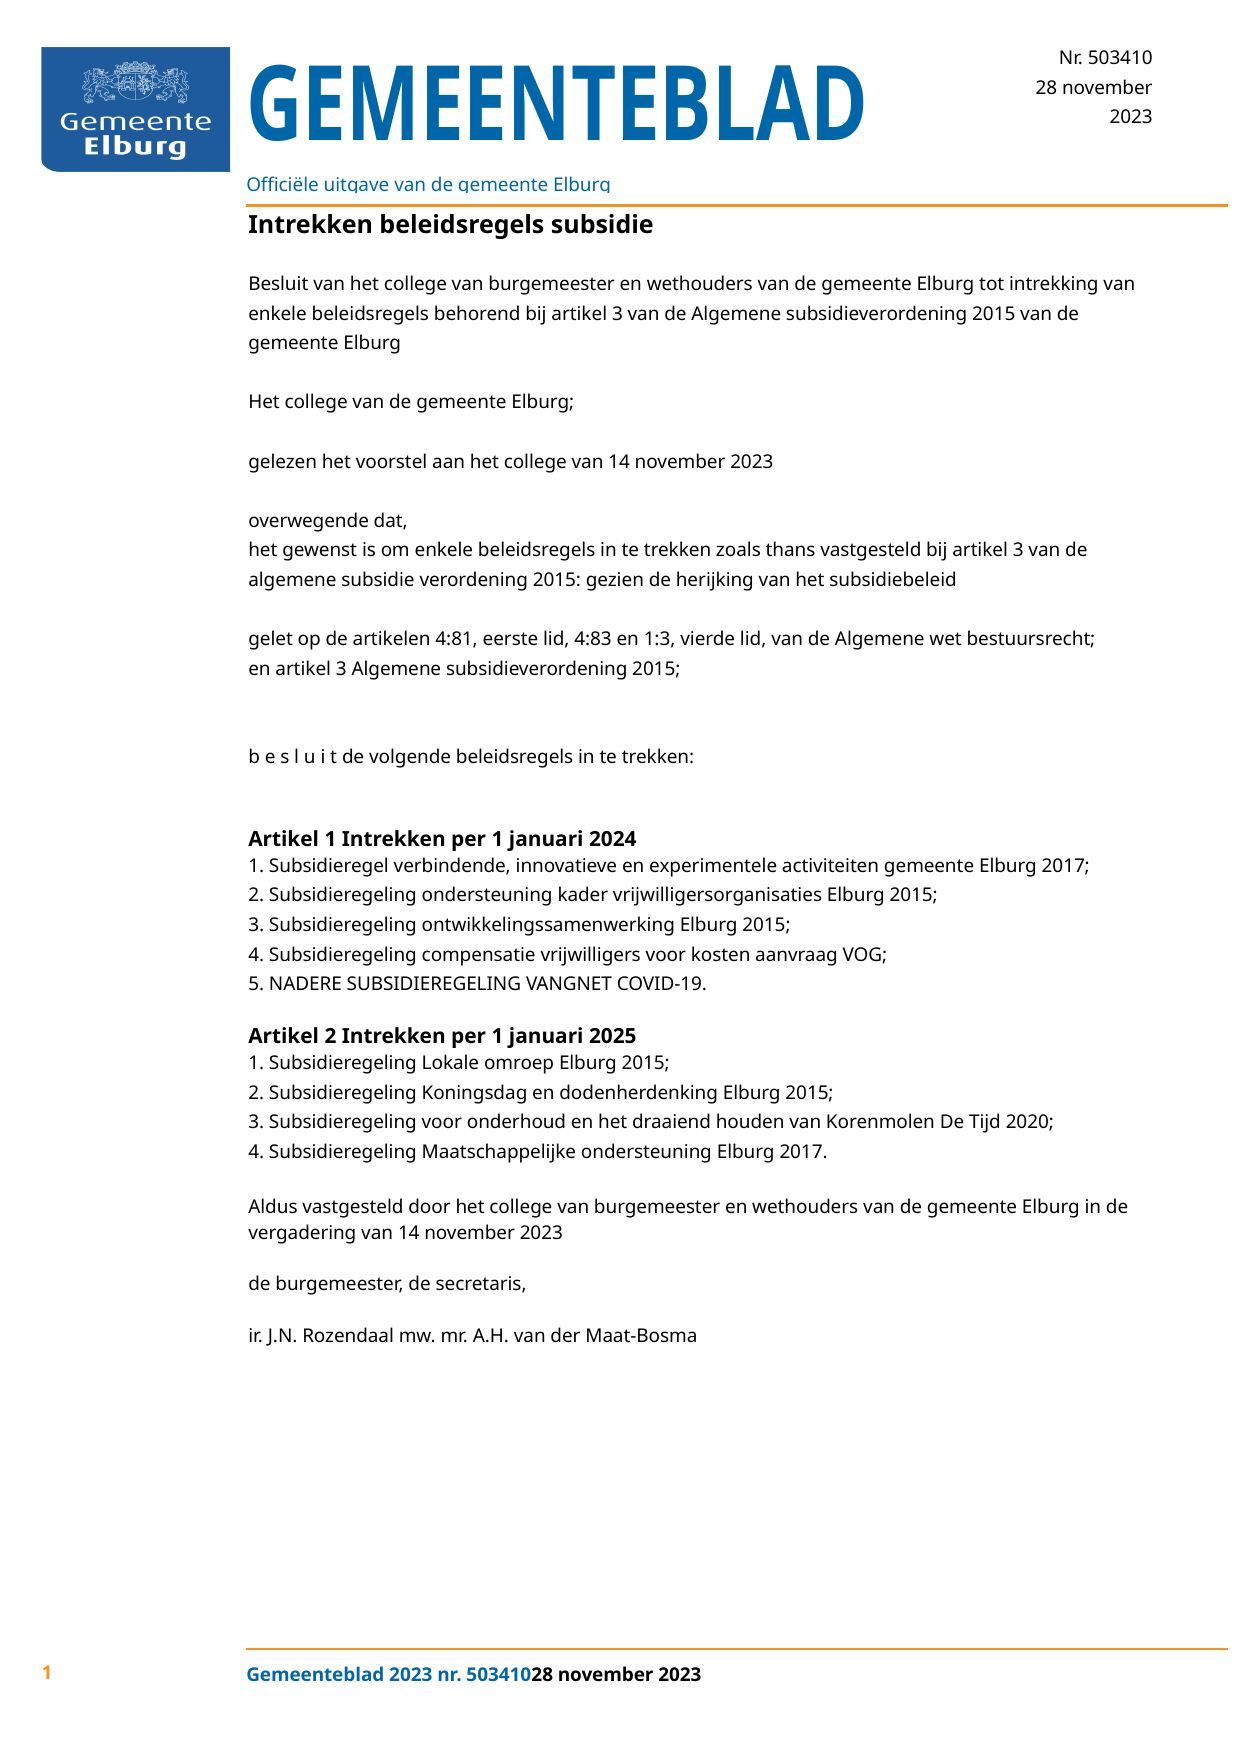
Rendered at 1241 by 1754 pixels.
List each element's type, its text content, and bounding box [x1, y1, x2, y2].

text 4. Subsidieregeling Maatschappelijke ondersteuning Elburg 2017. [248, 1138, 1152, 1164]
text Het college van de gemeente Elburg; [248, 389, 1152, 414]
text b e s l u i t de volgende beleidsregels in te trekken: [248, 744, 1152, 769]
text 2. Subsidieregeling Koningsdag en dodenherdenking Elburg 2015; [248, 1079, 1152, 1104]
text gelezen het voorstel aan het college van 14 november 2023 [248, 448, 1152, 473]
text Aldus vastgesteld door het college van burgemeester en wethouders van de gemeente Elburg in de vergadering van 14 november 2023 [248, 1193, 1152, 1245]
text 4. Subsidieregeling compensatie vrijwilligers voor kosten aanvraag VOG; [248, 941, 1152, 967]
text 1. Subsidieregel verbindende, innovatieve en experimentele activiteiten gemeente Elburg 2017; [248, 852, 1152, 878]
text de burgemeester, de secretaris, [248, 1271, 1152, 1296]
text 5. NADERE SUBSIDIEREGELING VANGNET COVID-19. [248, 970, 1152, 996]
text Artikel 1 Intrekken per 1 januari 2024 [248, 824, 1152, 852]
text 1. Subsidieregeling Lokale omroep Elburg 2015; [248, 1049, 1152, 1075]
text Artikel 2 Intrekken per 1 januari 2025 [248, 1021, 1152, 1049]
text overwegende dat, [248, 507, 1152, 533]
text 3. Subsidieregeling ontwikkelingssamenwerking Elburg 2015; [248, 911, 1152, 937]
text gelet op de artikelen 4:81, eerste lid, 4:83 en 1:3, vierde lid, van de Algemene wet bestuursrecht; [248, 625, 1152, 651]
text ir. J.N. Rozendaal mw. mr. A.H. van der Maat-Bosma [248, 1322, 1152, 1348]
text Intrekken beleidsregels subsidie [248, 207, 1152, 241]
text het gewenst is om enkele beleidsregels in te trekken zoals thans vastgesteld bij artikel 3 van de algemene subsidie verordening 2015: gezien de herijking van het subsidiebeleid [248, 537, 1152, 592]
text en artikel 3 Algemene subsidieverordening 2015; [248, 655, 1152, 681]
text Besluit van het college van burgemeester en wethouders van de gemeente Elburg tot intrekking van enkele beleidsregels behorend bij artikel 3 van de Algemene subsidieverordening 2015 van de gemeente Elburg [248, 270, 1152, 355]
text 2. Subsidieregeling ondersteuning kader vrijwilligersorganisaties Elburg 2015; [248, 882, 1152, 907]
text 3. Subsidieregeling voor onderhoud en het draaiend houden van Korenmolen De Tijd 2020; [248, 1108, 1152, 1134]
picture [41, 47, 231, 172]
